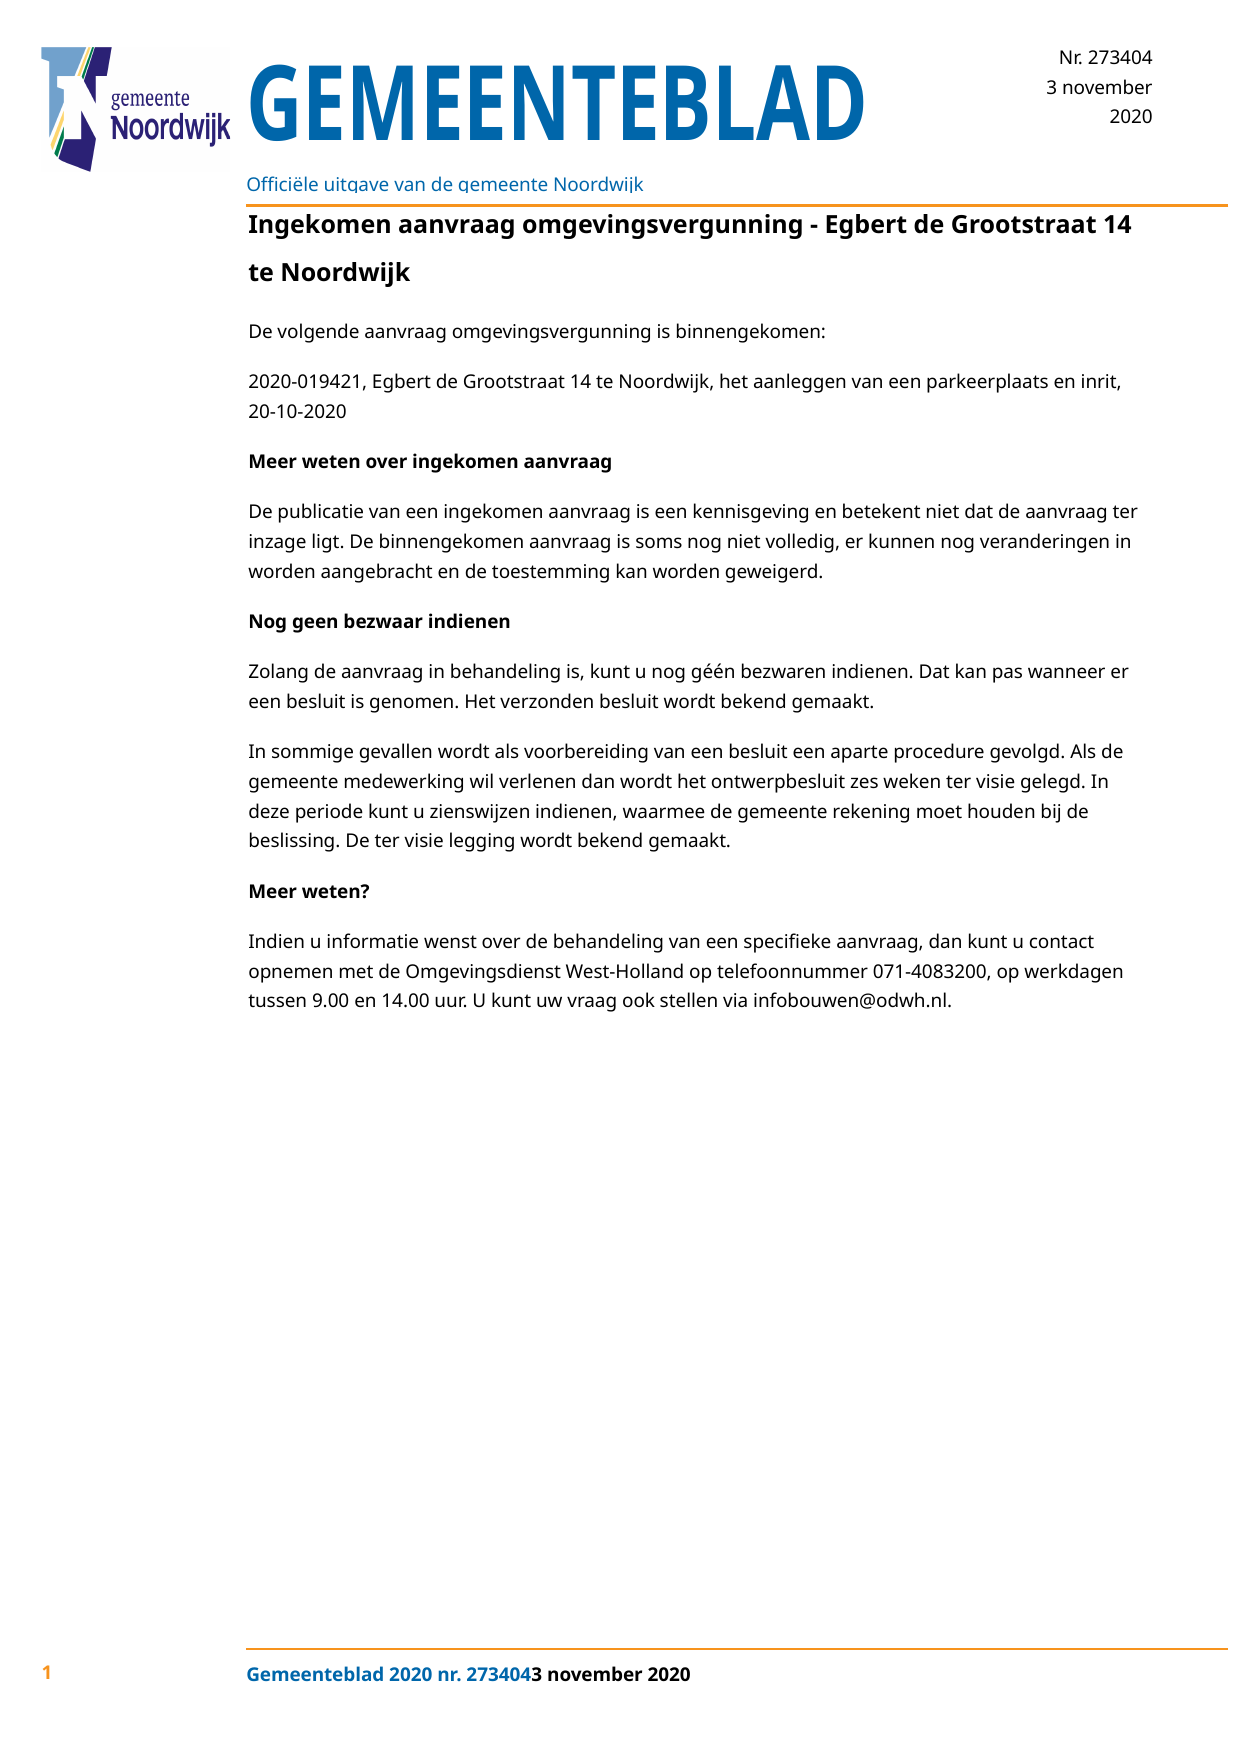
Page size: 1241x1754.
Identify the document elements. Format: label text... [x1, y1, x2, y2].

text De volgende aanvraag omgevingsvergunning is binnengekomen: [248, 318, 1152, 344]
text De publicatie van een ingekomen aanvraag is een kennisgeving en betekent niet dat de aanvraag ter inzage ligt. De binnengekomen aanvraag is soms nog niet volledig, er kunnen nog veranderingen in worden aangebracht en de toestemming kan worden geweigerd. [248, 499, 1152, 584]
text Ingekomen aanvraag omgevingsvergunning - Egbert de Grootstraat 14 te Noordwijk [248, 207, 1152, 288]
text Nog geen bezwaar indienen [248, 608, 1152, 634]
text Meer weten? [248, 878, 1152, 904]
text Indien u informatie wenst over de behandeling van een specifieke aanvraag, dan kunt u contact opnemen met de Omgevingsdienst West-Holland op telefoonnummer 071-4083200, op werkdagen tussen 9.00 en 14.00 uur. U kunt uw vraag ook stellen via infobouwen@odwh.nl. [248, 928, 1152, 1013]
text 2020-019421, Egbert de Grootstraat 14 te Noordwijk, het aanleggen van een parkeerplaats en inrit, 20-10-2020 [248, 368, 1152, 424]
text Meer weten over ingekomen aanvraag [248, 448, 1152, 474]
picture [41, 47, 231, 172]
text Zolang de aanvraag in behandeling is, kunt u nog géén bezwaren indienen. Dat kan pas wanneer er een besluit is genomen. Het verzonden besluit wordt bekend gemaakt. [248, 659, 1152, 714]
text In sommige gevallen wordt als voorbereiding van een besluit een aparte procedure gevolgd. Als de gemeente medewerking wil verlenen dan wordt het ontwerpbesluit zes weken ter visie gelegd. In deze periode kunt u zienswijzen indienen, waarmee de gemeente rekening moet houden bij de beslissing. De ter visie legging wordt bekend gemaakt. [248, 739, 1152, 853]
